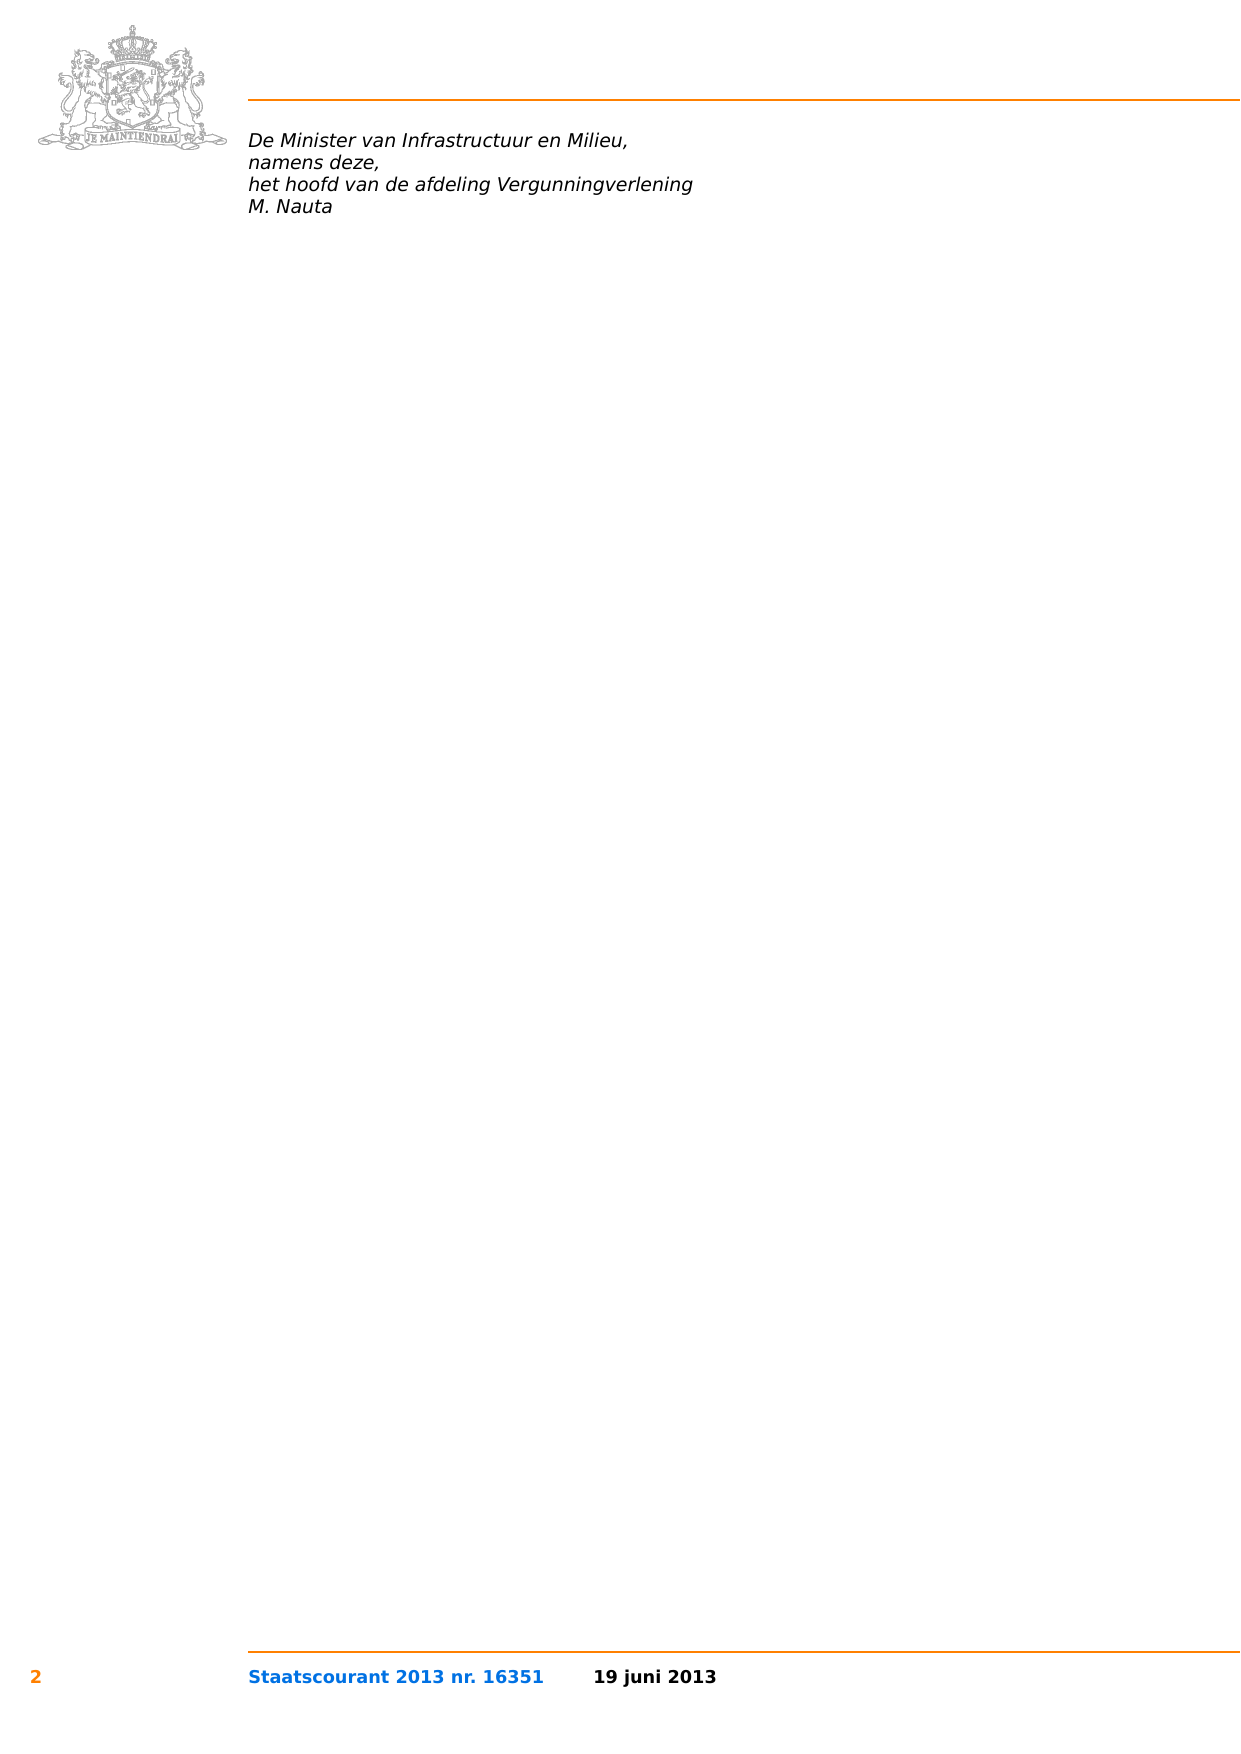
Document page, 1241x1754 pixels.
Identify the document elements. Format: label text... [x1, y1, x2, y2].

text De Minister van Infrastructuur en Milieu, namens deze, het hoofd van de afdeling Vergunningverlening M. Nauta [248, 130, 1163, 218]
picture [38, 25, 227, 150]
